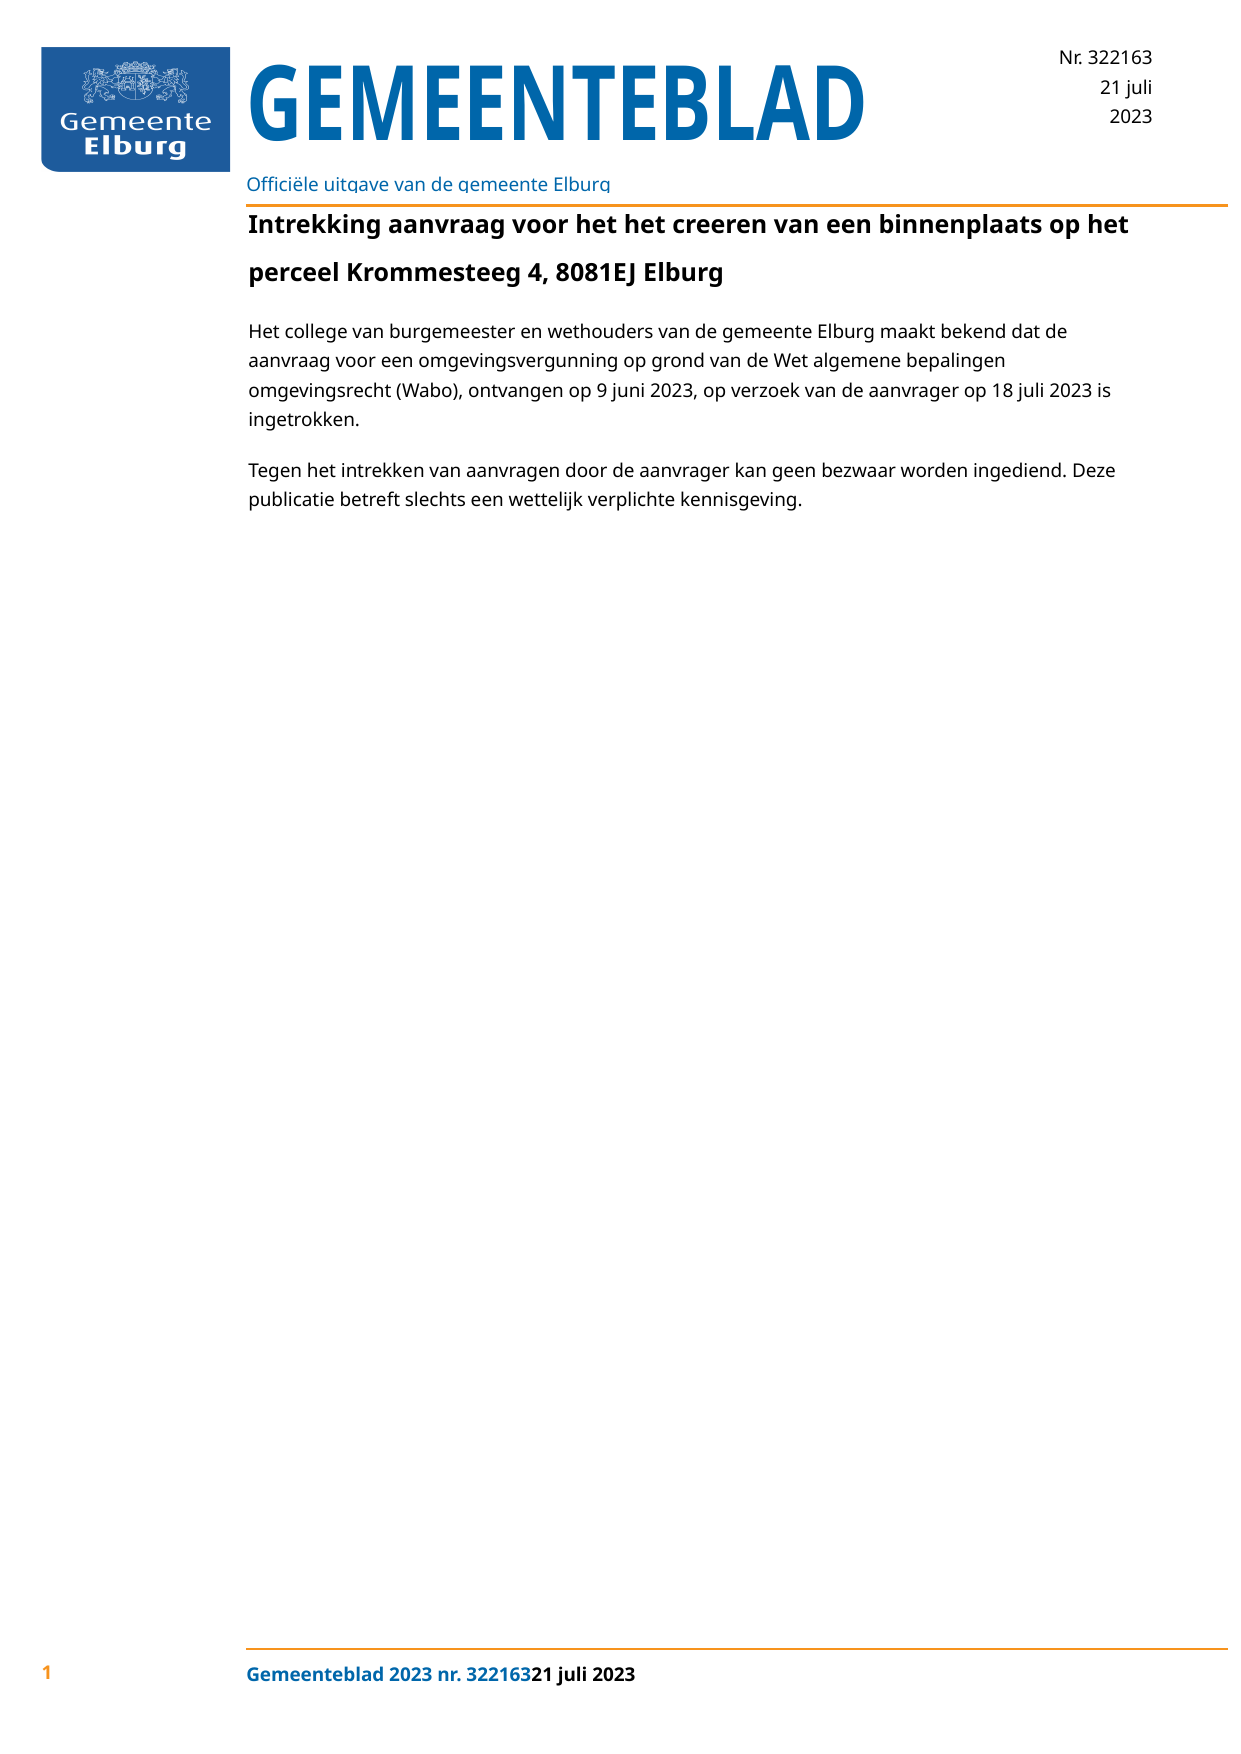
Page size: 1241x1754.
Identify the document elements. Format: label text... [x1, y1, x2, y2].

text Intrekking aanvraag voor het het creeren van een binnenplaats op het perceel Krommesteeg 4, 8081EJ Elburg [248, 207, 1152, 288]
text Tegen het intrekken van aanvragen door de aanvrager kan geen bezwaar worden ingediend. Deze publicatie betreft slechts een wettelijk verplichte kennisgeving. [248, 457, 1152, 512]
picture [41, 47, 231, 172]
text Het college van burgemeester en wethouders van de gemeente Elburg maakt bekend dat de aanvraag voor een omgevingsvergunning op grond van de Wet algemene bepalingen omgevingsrecht (Wabo), ontvangen op 9 juni 2023, op verzoek van de aanvrager op 18 juli 2023 is ingetrokken. [248, 318, 1152, 432]
